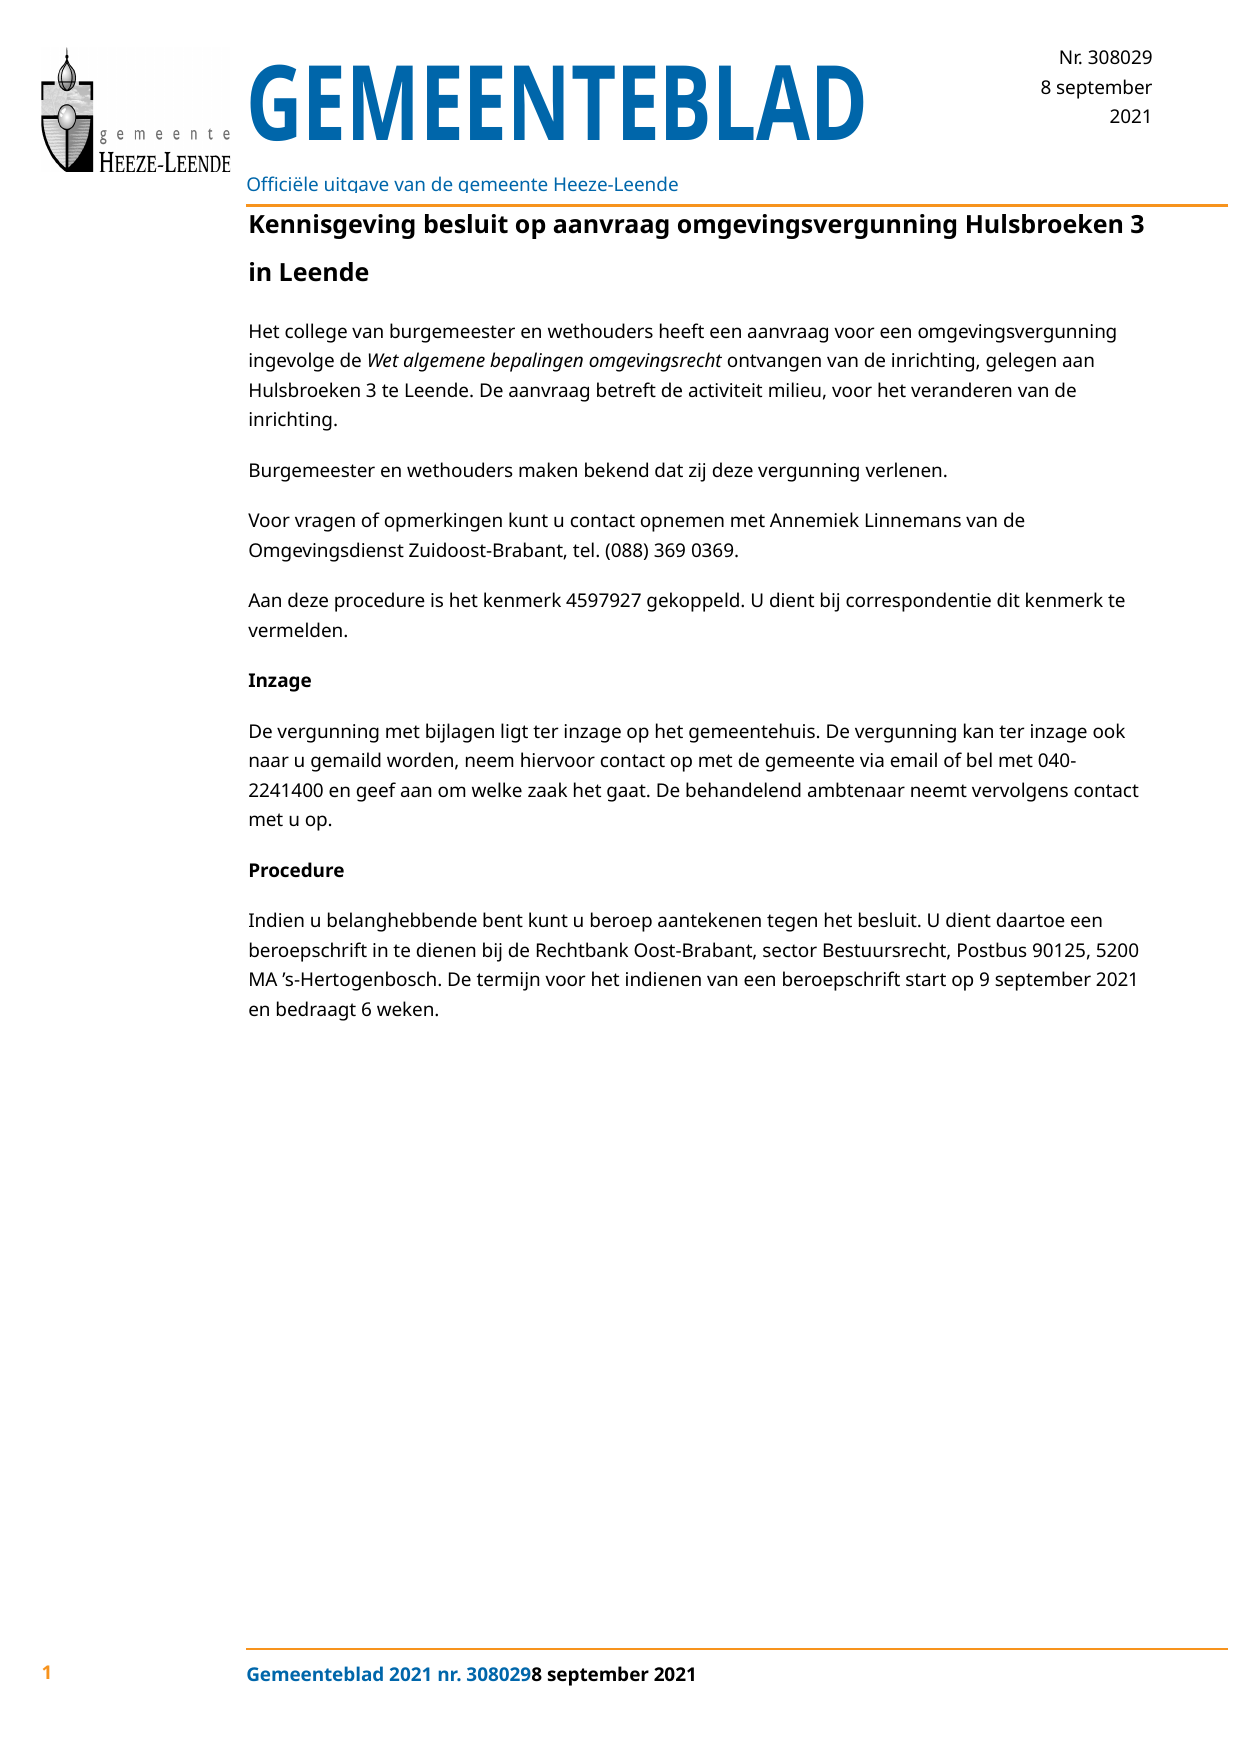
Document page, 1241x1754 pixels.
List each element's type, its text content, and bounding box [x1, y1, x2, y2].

text Procedure [248, 857, 1152, 883]
text Inzage [248, 667, 1152, 693]
text De vergunning met bijlagen ligt ter inzage op het gemeentehuis. De vergunning kan ter inzage ook naar u gemaild worden, neem hiervoor contact op met de gemeente via email of bel met 040-2241400 en geef aan om welke zaak het gaat. De behandelend ambtenaar neemt vervolgens contact met u op. [248, 718, 1152, 832]
text Indien u belanghebbende bent kunt u beroep aantekenen tegen het besluit. U dient daartoe een beroepschrift in te dienen bij de Rechtbank Oost-Brabant, sector Bestuursrecht, Postbus 90125, 5200 MA ’s-Hertogenbosch. De termijn voor het indienen van een beroepschrift start op 9 september 2021 en bedraagt 6 weken. [248, 907, 1152, 1022]
text Aan deze procedure is het kenmerk 4597927 gekoppeld. U dient bij correspondentie dit kenmerk te vermelden. [248, 587, 1152, 643]
text Het college van burgemeester en wethouders heeft een aanvraag voor een omgevingsvergunning ingevolge de Wet algemene bepalingen omgevingsrecht ontvangen van de inrichting, gelegen aan Hulsbroeken 3 te Leende. De aanvraag betreft de activiteit milieu, voor het veranderen van de inrichting. [248, 318, 1152, 432]
text Voor vragen of opmerkingen kunt u contact opnemen met Annemiek Linnemans van de Omgevingsdienst Zuidoost-Brabant, tel. (088) 369 0369. [248, 507, 1152, 563]
text Burgemeester en wethouders maken bekend dat zij deze vergunning verlenen. [248, 457, 1152, 483]
picture [41, 47, 231, 172]
text Kennisgeving besluit op aanvraag omgevingsvergunning Hulsbroeken 3 in Leende [248, 207, 1152, 288]
